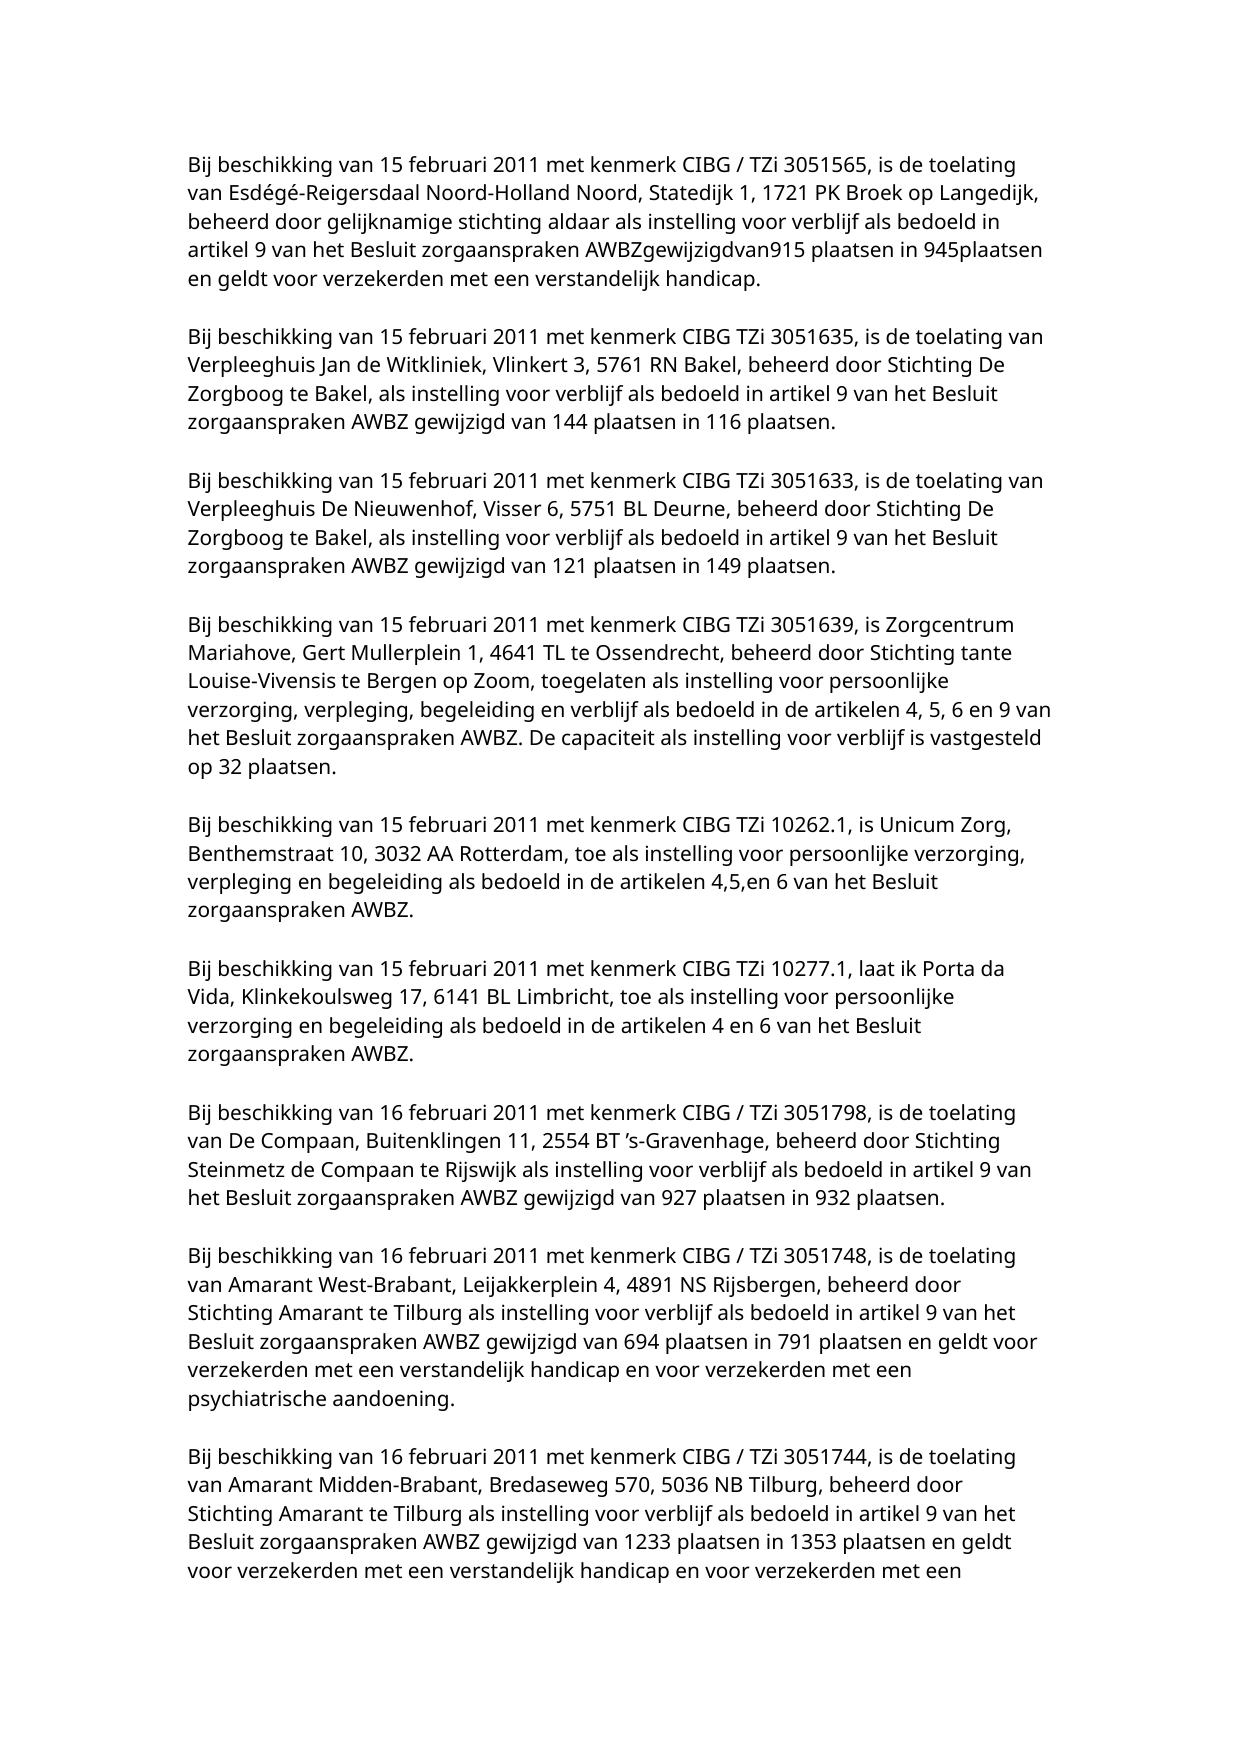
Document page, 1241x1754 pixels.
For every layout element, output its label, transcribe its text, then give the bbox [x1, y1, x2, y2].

text Bij beschikking van 15 februari 2011 met kenmerk CIBG TZi 3051635, is de toelating van Verpleeghuis Jan de Witkliniek, Vlinkert 3, 5761 RN Bakel, beheerd door Stichting De Zorgboog te Bakel, als instelling voor verblijf als bedoeld in artikel 9 van het Besluit zorgaanspraken AWBZ gewijzigd van 144 plaatsen in 116 plaatsen. [187, 322, 1053, 436]
text Bij beschikking van 15 februari 2011 met kenmerk CIBG TZi 3051639, is Zorgcentrum Mariahove, Gert Mullerplein 1, 4641 TL te Ossendrecht, beheerd door Stichting tante Louise-Vivensis te Bergen op Zoom, toegelaten als instelling voor persoonlijke verzorging, verpleging, begeleiding en verblijf als bedoeld in de artikelen 4, 5, 6 en 9 van het Besluit zorgaanspraken AWBZ. De capaciteit als instelling voor verblijf is vastgesteld op 32 plaatsen. [187, 610, 1053, 780]
text Bij beschikking van 15 februari 2011 met kenmerk CIBG / TZi 3051565, is de toelating van Esdégé-Reigersdaal Noord-Holland Noord, Statedijk 1, 1721 PK Broek op Langedijk, beheerd door gelijknamige stichting aldaar als instelling voor verblijf als bedoeld in artikel 9 van het Besluit zorgaanspraken AWBZgewijzigdvan915 plaatsen in 945plaatsen en geldt voor verzekerden met een verstandelijk handicap. [187, 150, 1053, 292]
text Bij beschikking van 16 februari 2011 met kenmerk CIBG / TZi 3051798, is de toelating van De Compaan, Buitenklingen 11, 2554 BT ’s-Gravenhage, beheerd door Stichting Steinmetz de Compaan te Rijswijk als instelling voor verblijf als bedoeld in artikel 9 van het Besluit zorgaanspraken AWBZ gewijzigd van 927 plaatsen in 932 plaatsen. [187, 1098, 1053, 1212]
text Bij beschikking van 15 februari 2011 met kenmerk CIBG TZi 10277.1, laat ik Porta da Vida, Klinkekoulsweg 17, 6141 BL Limbricht, toe als instelling voor persoonlijke verzorging en begeleiding als bedoeld in de artikelen 4 en 6 van het Besluit zorgaanspraken AWBZ. [187, 954, 1053, 1068]
text Bij beschikking van 16 februari 2011 met kenmerk CIBG / TZi 3051748, is de toelating van Amarant West-Brabant, Leijakkerplein 4, 4891 NS Rijsbergen, beheerd door Stichting Amarant te Tilburg als instelling voor verblijf als bedoeld in artikel 9 van het Besluit zorgaanspraken AWBZ gewijzigd van 694 plaatsen in 791 plaatsen en geldt voor verzekerden met een verstandelijk handicap en voor verzekerden met een psychiatrische aandoening. [187, 1242, 1053, 1412]
text Bij beschikking van 16 februari 2011 met kenmerk CIBG / TZi 3051744, is de toelating van Amarant Midden-Brabant, Bredaseweg 570, 5036 NB Tilburg, beheerd door Stichting Amarant te Tilburg als instelling voor verblijf als bedoeld in artikel 9 van het Besluit zorgaanspraken AWBZ gewijzigd van 1233 plaatsen in 1353 plaatsen en geldt voor verzekerden met een verstandelijk handicap en voor verzekerden met een [187, 1442, 1053, 1584]
text Bij beschikking van 15 februari 2011 met kenmerk CIBG TZi 3051633, is de toelating van Verpleeghuis De Nieuwenhof, Visser 6, 5751 BL Deurne, beheerd door Stichting De Zorgboog te Bakel, als instelling voor verblijf als bedoeld in artikel 9 van het Besluit zorgaanspraken AWBZ gewijzigd van 121 plaatsen in 149 plaatsen. [187, 466, 1053, 580]
text Bij beschikking van 15 februari 2011 met kenmerk CIBG TZi 10262.1, is Unicum Zorg, Benthemstraat 10, 3032 AA Rotterdam, toe als instelling voor persoonlijke verzorging, verpleging en begeleiding als bedoeld in de artikelen 4,5,en 6 van het Besluit zorgaanspraken AWBZ. [187, 810, 1053, 924]
